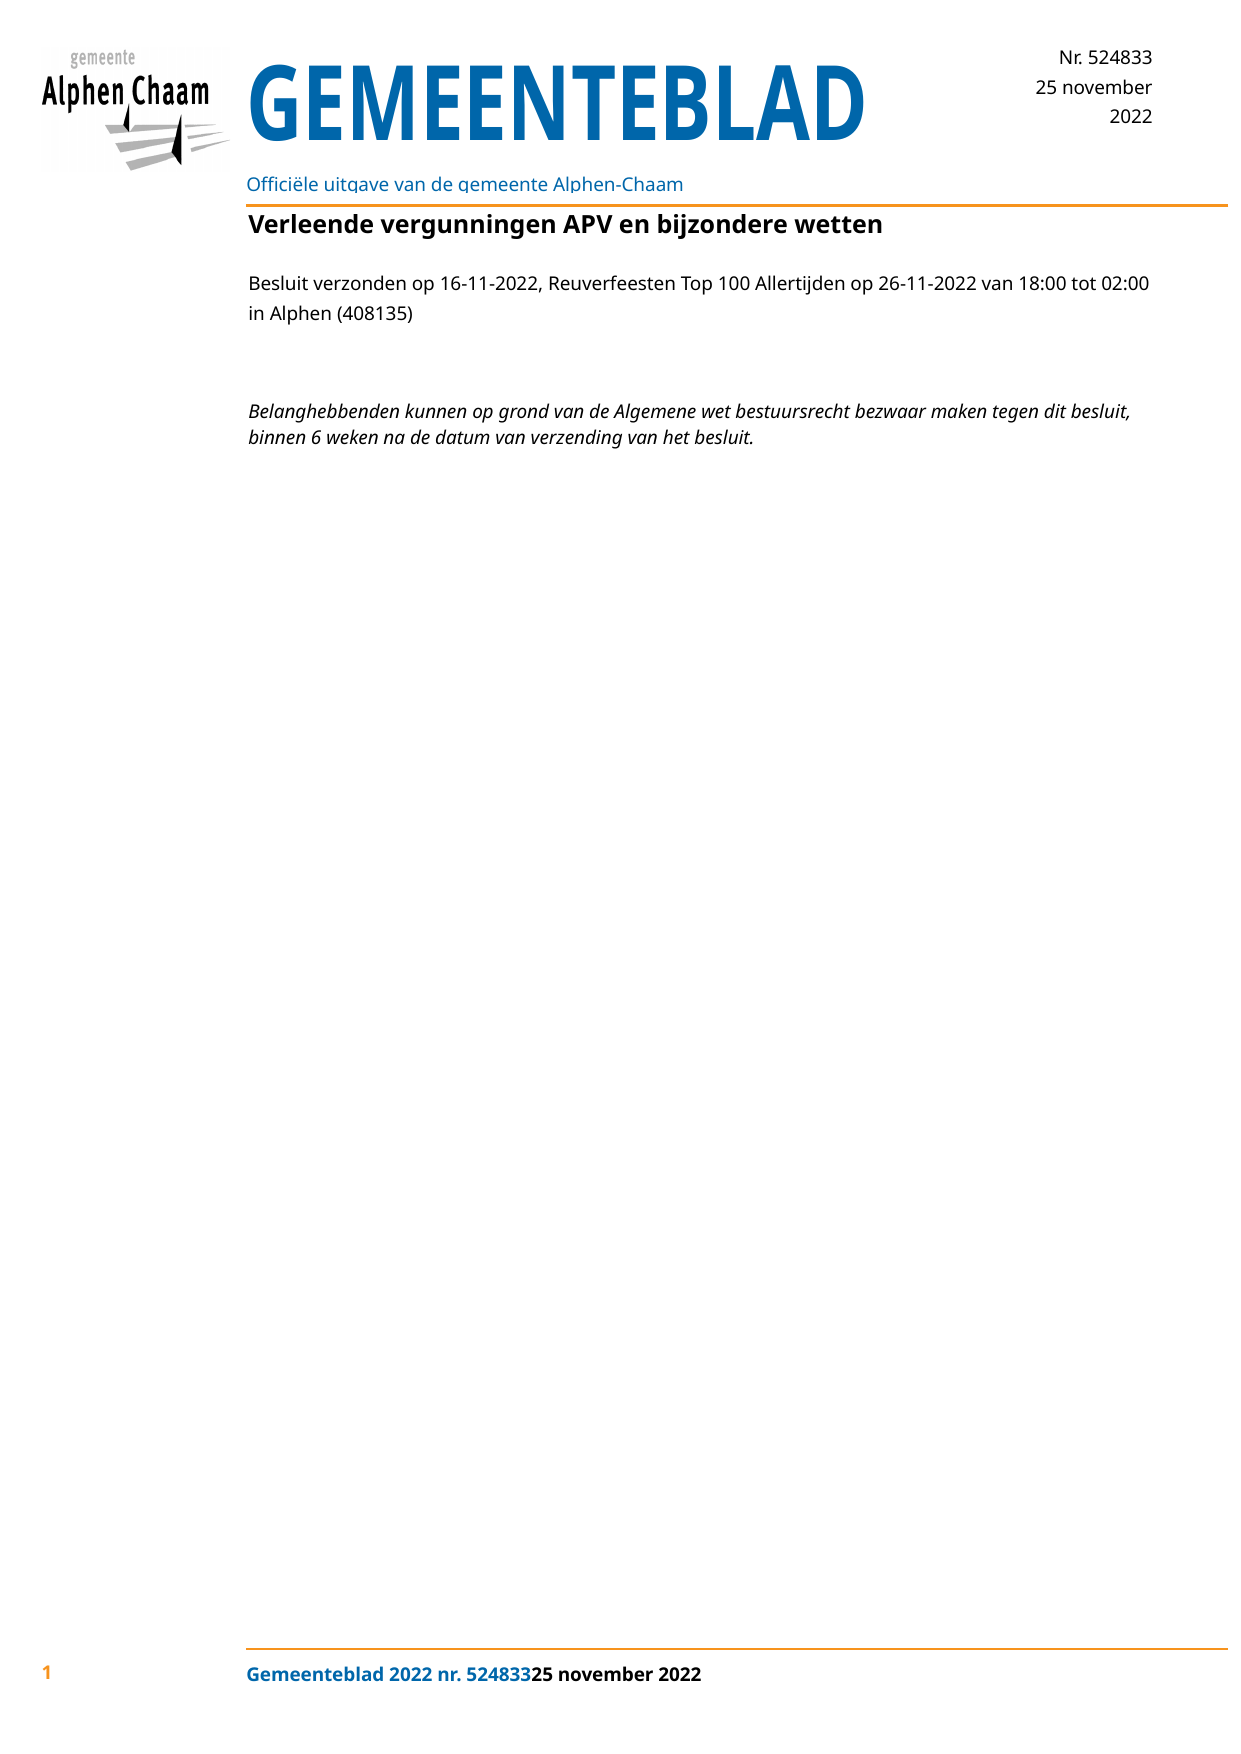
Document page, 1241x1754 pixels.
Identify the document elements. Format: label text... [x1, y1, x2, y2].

picture [41, 47, 231, 172]
text Verleende vergunningen APV en bijzondere wetten [248, 207, 1152, 241]
text Belanghebbenden kunnen op grond van de Algemene wet bestuursrecht bezwaar maken tegen dit besluit, binnen 6 weken na de datum van verzending van het besluit. [248, 398, 1152, 449]
text Besluit verzonden op 16-11-2022, Reuverfeesten Top 100 Allertijden op 26-11-2022 van 18:00 tot 02:00 in Alphen (408135) [248, 270, 1152, 326]
